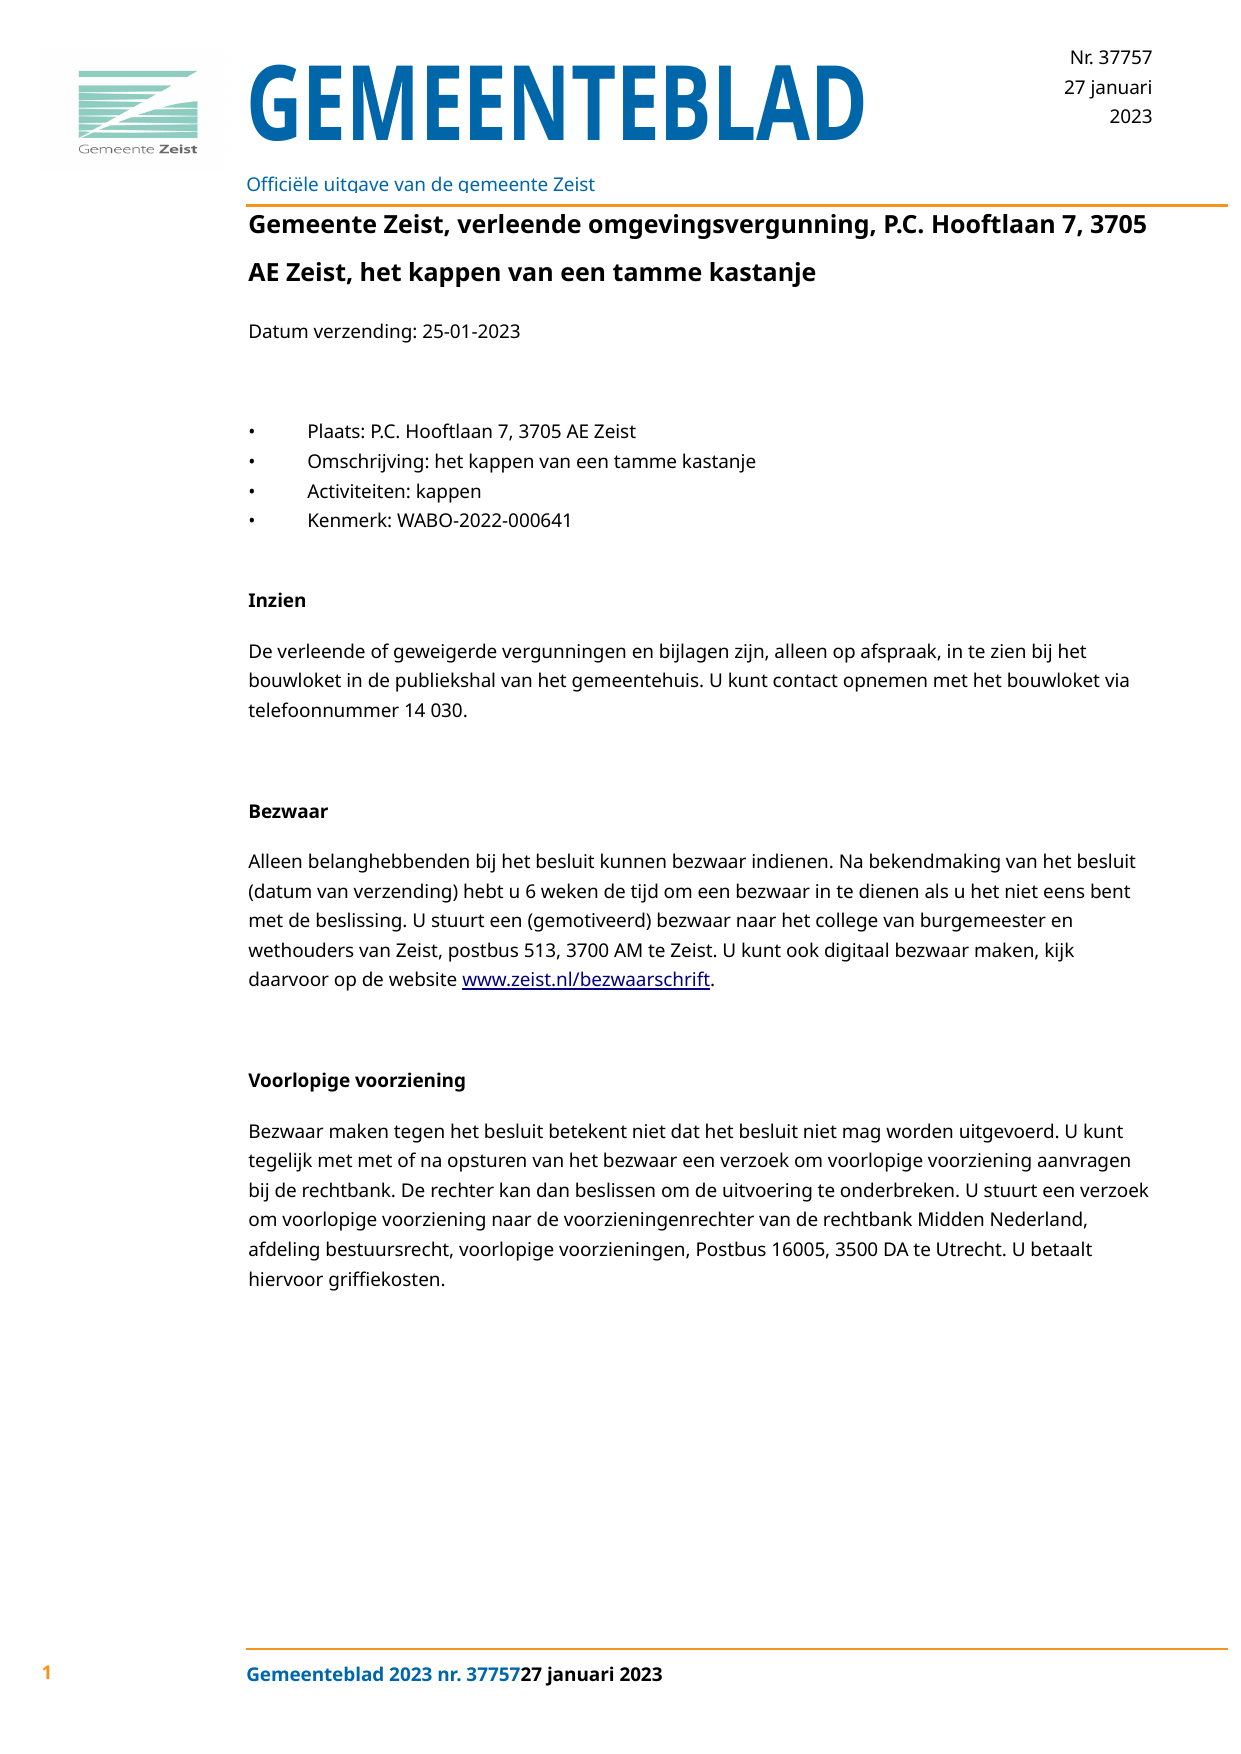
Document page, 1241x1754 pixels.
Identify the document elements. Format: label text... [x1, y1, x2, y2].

text De verleende of geweigerde vergunningen en bijlagen zijn, alleen op afspraak, in te zien bij het bouwloket in de publiekshal van het gemeentehuis. U kunt contact opnemen met het bouwloket via telefoonnummer 14 030. [248, 638, 1152, 723]
text Bezwaar [248, 798, 1152, 824]
list Omschrijving: het kappen van een tamme kastanje [248, 448, 1152, 474]
text Inzien [248, 587, 1152, 613]
text Voorlopige voorziening [248, 1067, 1152, 1093]
text Alleen belanghebbenden bij het besluit kunnen bezwaar indienen. Na bekendmaking van het besluit (datum van verzending) hebt u 6 weken de tijd om een bezwaar in te dienen als u het niet eens bent met de beslissing. U stuurt een (gemotiveerd) bezwaar naar het college van burgemeester en wethouders van Zeist, postbus 513, 3700 AM te Zeist. U kunt ook digitaal bezwaar maken, kijk daarvoor op de website www.zeist.nl/bezwaarschrift. [248, 848, 1152, 992]
text Gemeente Zeist, verleende omgevingsvergunning, P.C. Hooftlaan 7, 3705 AE Zeist, het kappen van een tamme kastanje [248, 207, 1152, 288]
picture [41, 47, 231, 172]
text Bezwaar maken tegen het besluit betekent niet dat het besluit niet mag worden uitgevoerd. U kunt tegelijk met met of na opsturen van het bezwaar een verzoek om voorlopige voorziening aanvragen bij de rechtbank. De rechter kan dan beslissen om de uitvoering te onderbreken. U stuurt een verzoek om voorlopige voorziening naar de voorzieningenrechter van de rechtbank Midden Nederland, afdeling bestuursrecht, voorlopige voorzieningen, Postbus 16005, 3500 DA te Utrecht. U betaalt hiervoor griffiekosten. [248, 1118, 1152, 1292]
list Kenmerk: WABO-2022-000641 [248, 507, 1152, 533]
text Datum verzending: 25-01-2023 [248, 318, 1152, 344]
list Plaats: P.C. Hooftlaan 7, 3705 AE Zeist [248, 419, 1152, 444]
list Activiteiten: kappen [248, 478, 1152, 504]
